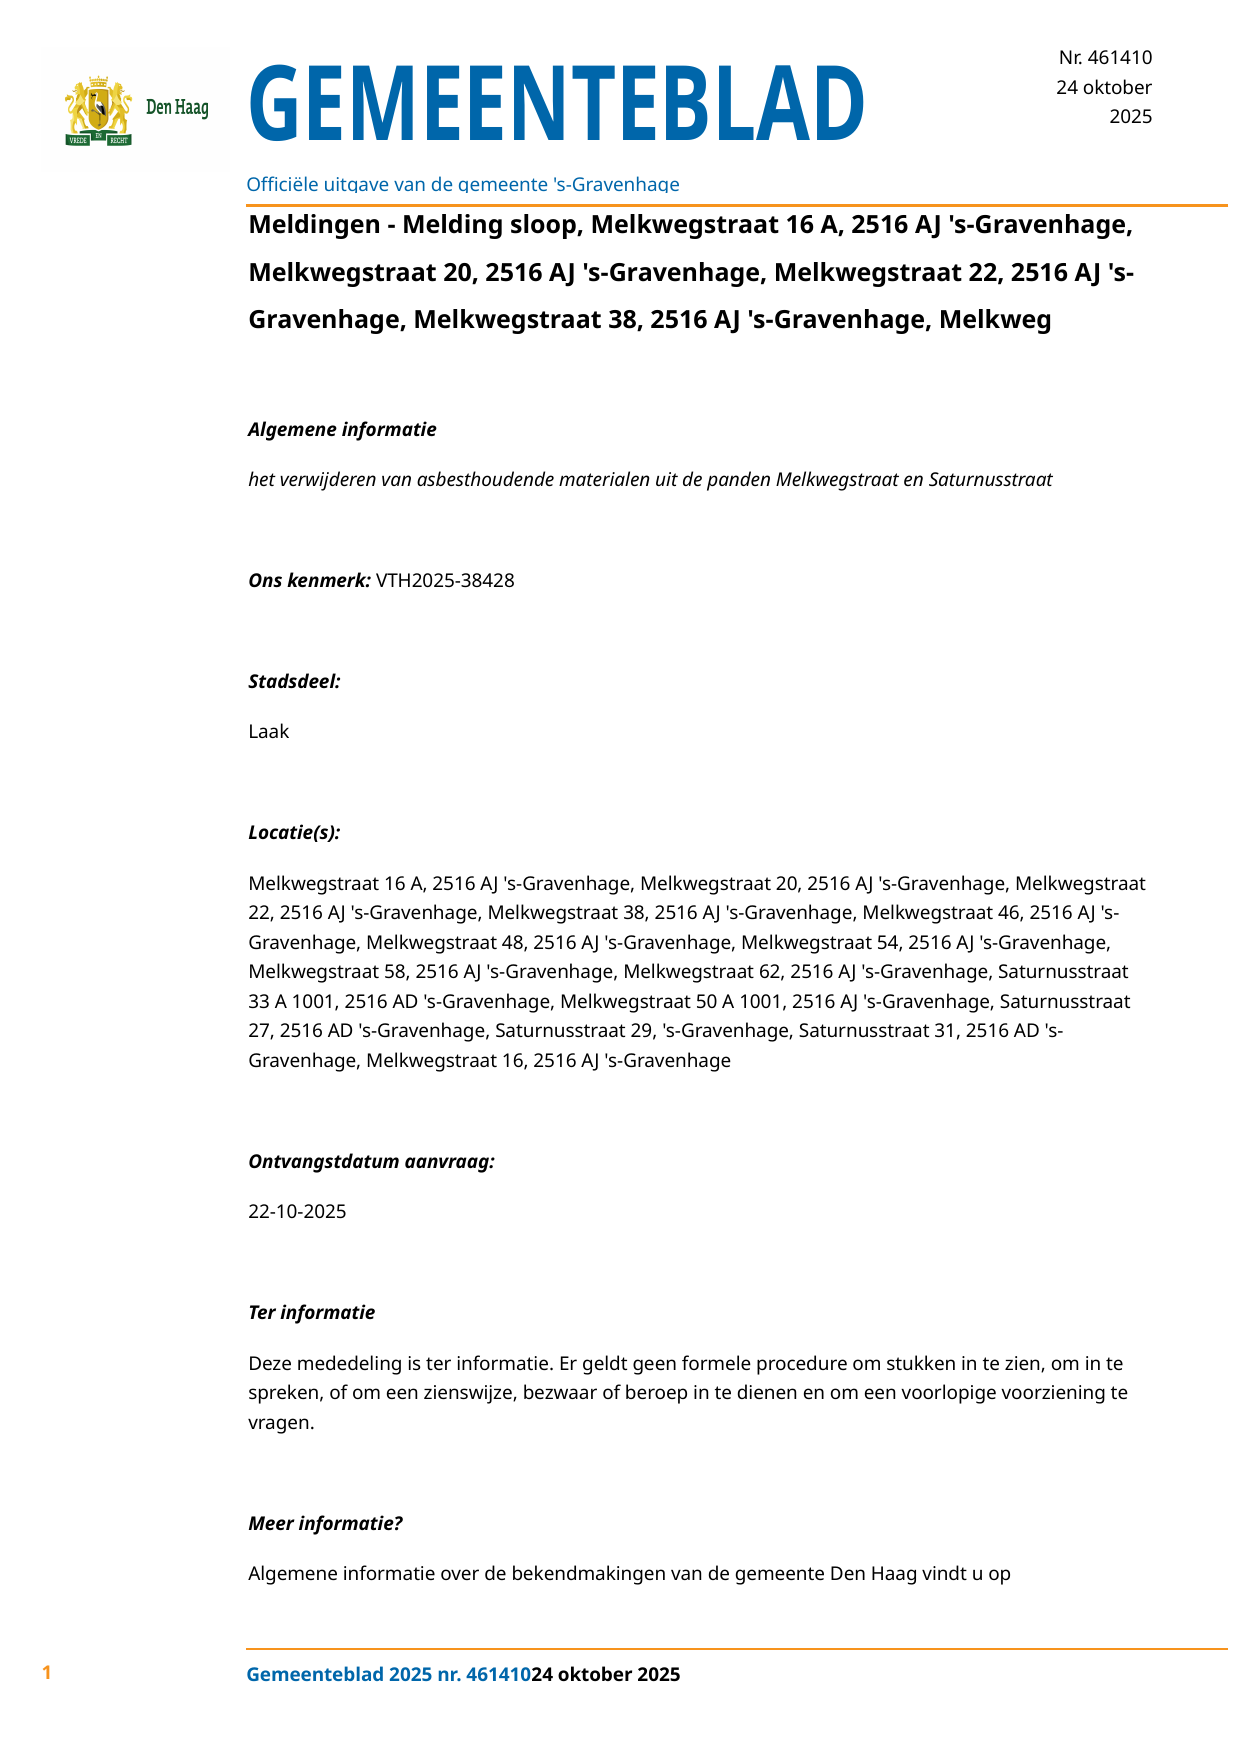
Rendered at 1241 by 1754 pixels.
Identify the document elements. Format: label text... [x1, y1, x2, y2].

text het verwijderen van asbesthoudende materialen uit de panden Melkwegstraat en Saturnusstraat [248, 466, 1152, 492]
text Meldingen - Melding sloop, Melkwegstraat 16 A, 2516 AJ 's-Gravenhage, Melkwegstraat 20, 2516 AJ 's-Gravenhage, Melkwegstraat 22, 2516 AJ 's-Gravenhage, Melkwegstraat 38, 2516 AJ 's-Gravenhage, Melkweg [248, 207, 1152, 336]
text Algemene informatie [248, 416, 1152, 442]
text Locatie(s): [248, 819, 1152, 845]
text Ter informatie [248, 1299, 1152, 1325]
text 22-10-2025 [248, 1198, 1152, 1224]
text Algemene informatie over de bekendmakingen van de gemeente Den Haag vindt u op [248, 1560, 1152, 1586]
text Stadsdeel: [248, 668, 1152, 694]
text Meer informatie? [248, 1510, 1152, 1535]
picture [41, 47, 231, 172]
text Ons kenmerk: VTH2025-38428 [248, 567, 1152, 593]
text Laak [248, 718, 1152, 744]
text Ontvangstdatum aanvraag: [248, 1148, 1152, 1174]
text Melkwegstraat 16 A, 2516 AJ 's-Gravenhage, Melkwegstraat 20, 2516 AJ 's-Gravenhage, Melkwegstraat 22, 2516 AJ 's-Gravenhage, Melkwegstraat 38, 2516 AJ 's-Gravenhage, Melkwegstraat 46, 2516 AJ 's-Gravenhage, Melkwegstraat 48, 2516 AJ 's-Gravenhage, Melkwegstraat 54, 2516 AJ 's-Gravenhage, Melkwegstraat 58, 2516 AJ 's-Gravenhage, Melkwegstraat 62, 2516 AJ 's-Gravenhage, Saturnusstraat 33 A 1001, 2516 AD 's-Gravenhage, Melkwegstraat 50 A 1001, 2516 AJ 's-Gravenhage, Saturnusstraat 27, 2516 AD 's-Gravenhage, Saturnusstraat 29, 's-Gravenhage, Saturnusstraat 31, 2516 AD 's-Gravenhage, Melkwegstraat 16, 2516 AJ 's-Gravenhage [248, 870, 1152, 1073]
text Deze mededeling is ter informatie. Er geldt geen formele procedure om stukken in te zien, om in te spreken, of om een zienswijze, bezwaar of beroep in te dienen en om een voorlopige voorziening te vragen. [248, 1350, 1152, 1434]
